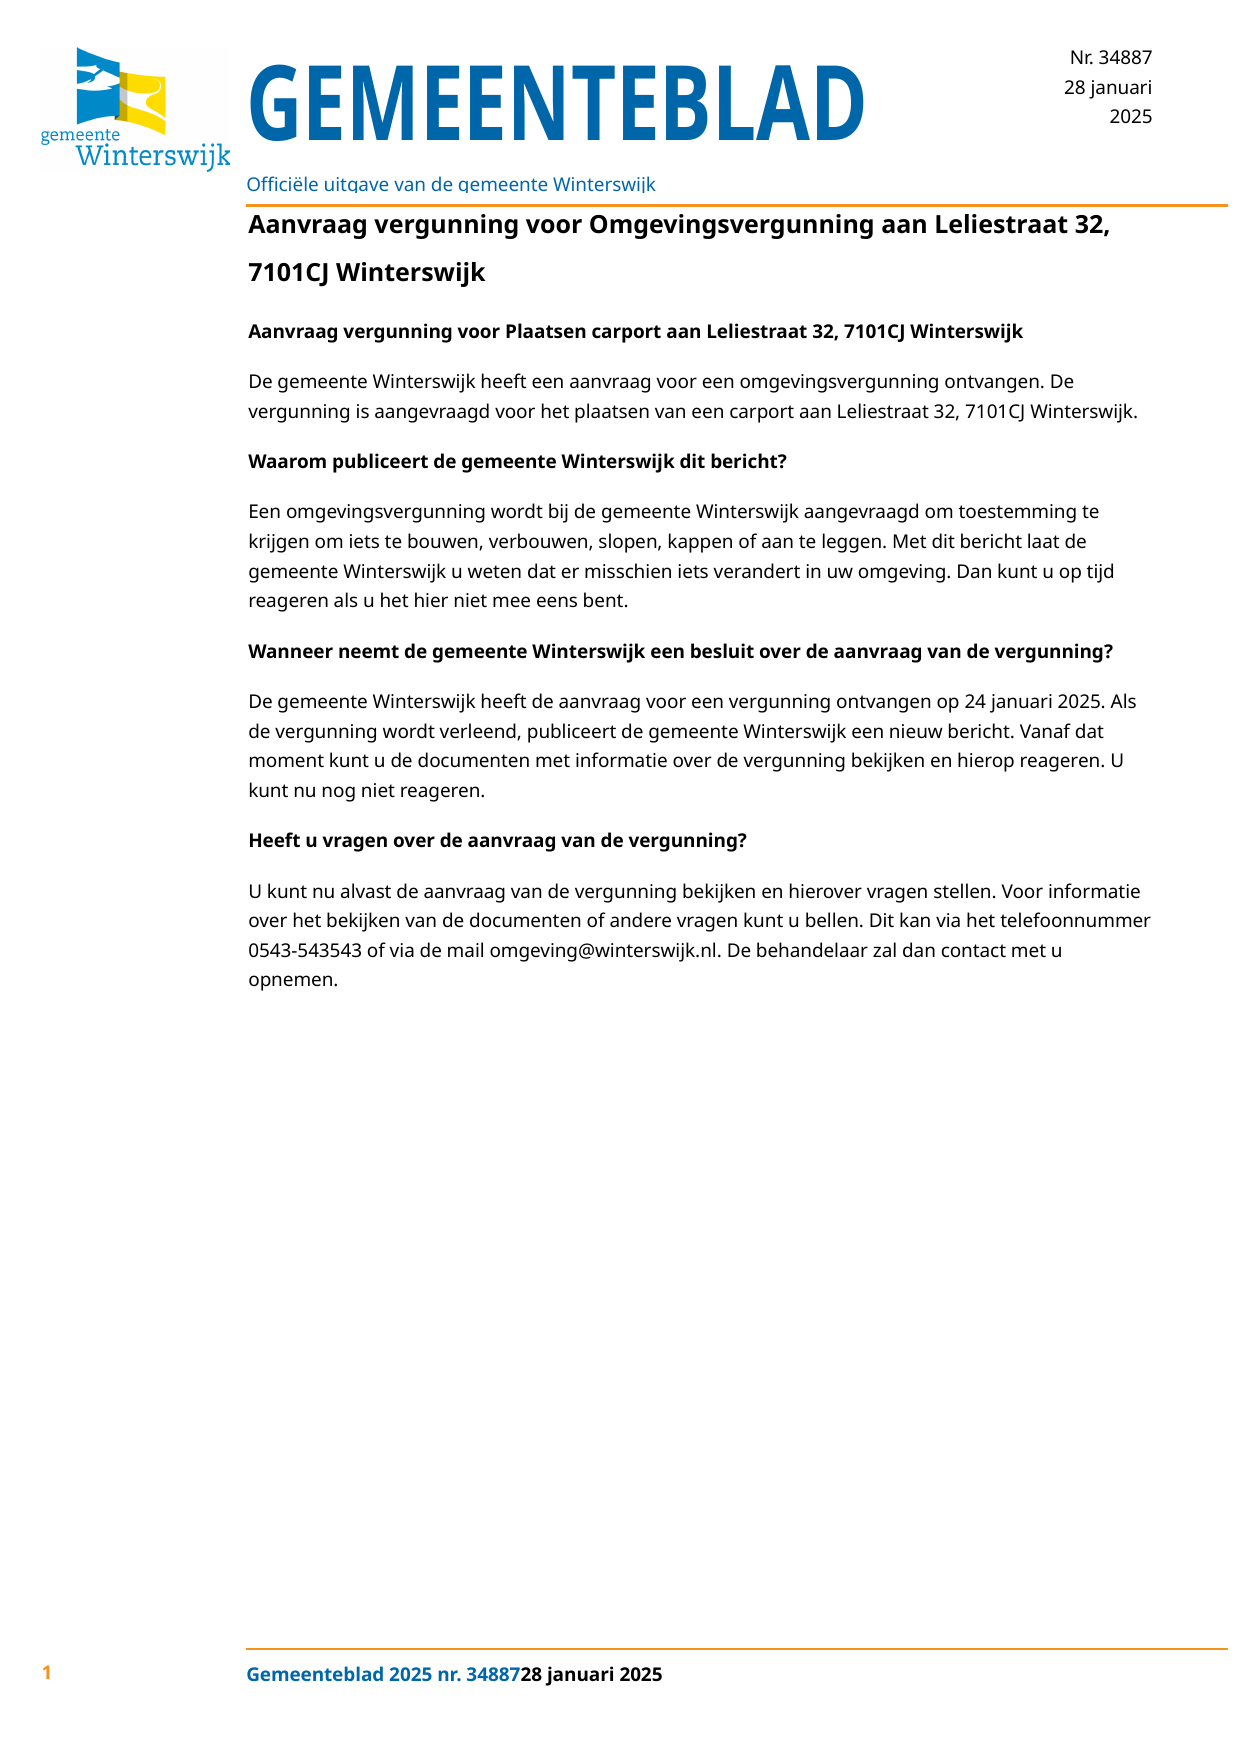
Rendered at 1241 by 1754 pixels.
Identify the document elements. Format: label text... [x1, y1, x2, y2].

picture [41, 47, 231, 172]
picture [225, 153, 231, 162]
text De gemeente Winterswijk heeft de aanvraag voor een vergunning ontvangen op 24 januari 2025. Als de vergunning wordt verleend, publiceert de gemeente Winterswijk een nieuw bericht. Vanaf dat moment kunt u de documenten met informatie over de vergunning bekijken en hierop reageren. U kunt nu nog niet reageren. [248, 688, 1152, 803]
text Aanvraag vergunning voor Omgevingsvergunning aan Leliestraat 32, 7101CJ Winterswijk [248, 207, 1152, 288]
text De gemeente Winterswijk heeft een aanvraag voor een omgevingsvergunning ontvangen. De vergunning is aangevraagd voor het plaatsen van een carport aan Leliestraat 32, 7101CJ Winterswijk. [248, 368, 1152, 424]
text U kunt nu alvast de aanvraag van de vergunning bekijken en hierover vragen stellen. Voor informatie over het bekijken van de documenten of andere vragen kunt u bellen. Dit kan via het telefoonnummer 0543-543543 of via de mail omgeving@winterswijk.nl. De behandelaar zal dan contact met u opnemen. [248, 878, 1152, 992]
text Waarom publiceert de gemeente Winterswijk dit bericht? [248, 448, 1152, 474]
text Wanneer neemt de gemeente Winterswijk een besluit over de aanvraag van de vergunning? [248, 638, 1152, 664]
text Aanvraag vergunning voor Plaatsen carport aan Leliestraat 32, 7101CJ Winterswijk [248, 318, 1152, 344]
text Een omgevingsvergunning wordt bij de gemeente Winterswijk aangevraagd om toestemming te krijgen om iets te bouwen, verbouwen, slopen, kappen of aan te leggen. Met dit bericht laat de gemeente Winterswijk u weten dat er misschien iets verandert in uw omgeving. Dan kunt u op tijd reageren als u het hier niet mee eens bent. [248, 499, 1152, 613]
text Heeft u vragen over de aanvraag van de vergunning? [248, 827, 1152, 853]
